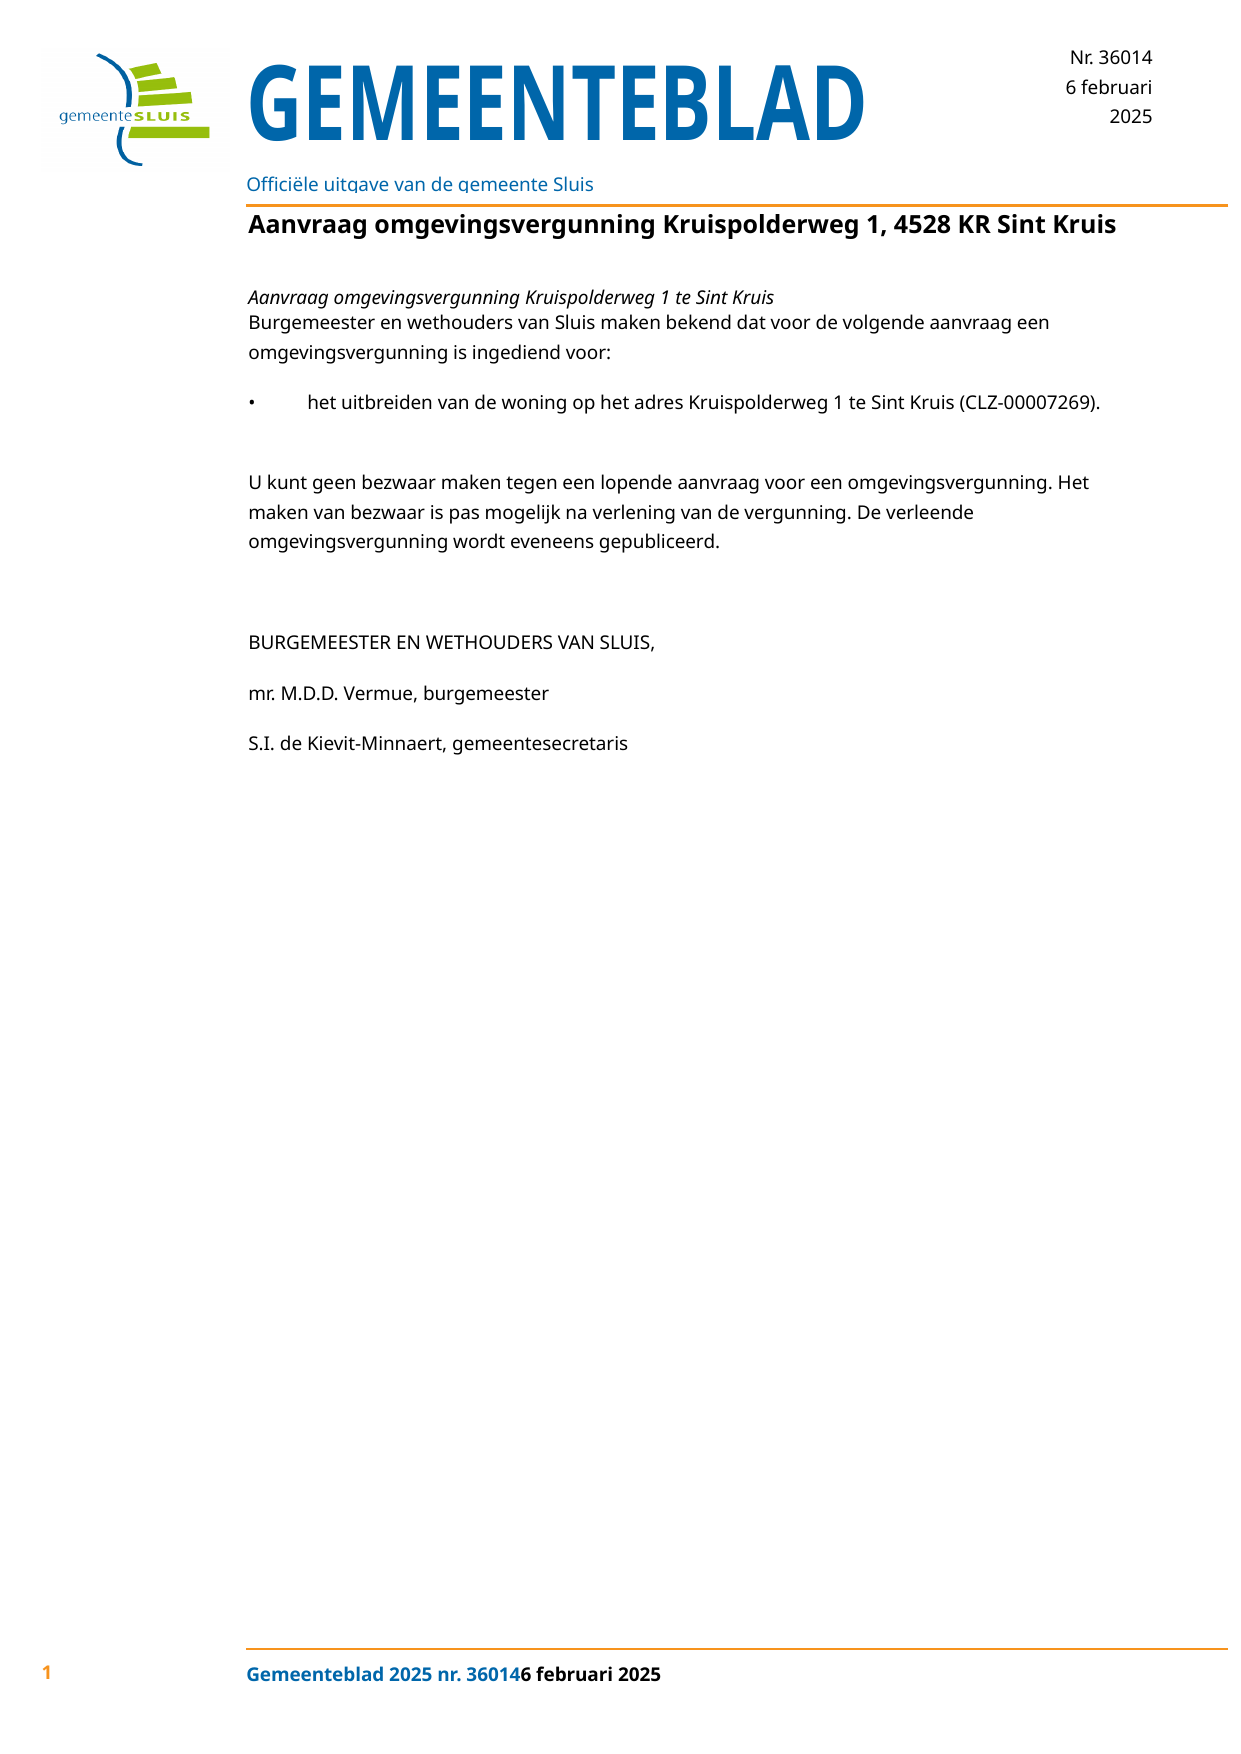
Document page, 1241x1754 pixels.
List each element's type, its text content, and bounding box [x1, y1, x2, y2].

list het uitbreiden van de woning op het adres Kruispolderweg 1 te Sint Kruis (CLZ-00007269). [248, 389, 1152, 415]
text mr. M.D.D. Vermue, burgemeester [248, 680, 1152, 706]
text Burgemeester en wethouders van Sluis maken bekend dat voor de volgende aanvraag een omgevingsvergunning is ingediend voor: [248, 309, 1152, 365]
text S.I. de Kievit-Minnaert, gemeentesecretaris [248, 730, 1152, 756]
text U kunt geen bezwaar maken tegen een lopende aanvraag voor een omgevingsvergunning. Het maken van bezwaar is pas mogelijk na verlening van de vergunning. De verleende omgevingsvergunning wordt eveneens gepubliceerd. [248, 469, 1152, 554]
picture [41, 47, 231, 172]
text BURGEMEESTER EN WETHOUDERS VAN SLUIS, [248, 629, 1152, 655]
text Aanvraag omgevingsvergunning Kruispolderweg 1, 4528 KR Sint Kruis [248, 207, 1152, 241]
text Aanvraag omgevingsvergunning Kruispolderweg 1 te Sint Kruis [248, 284, 1152, 309]
